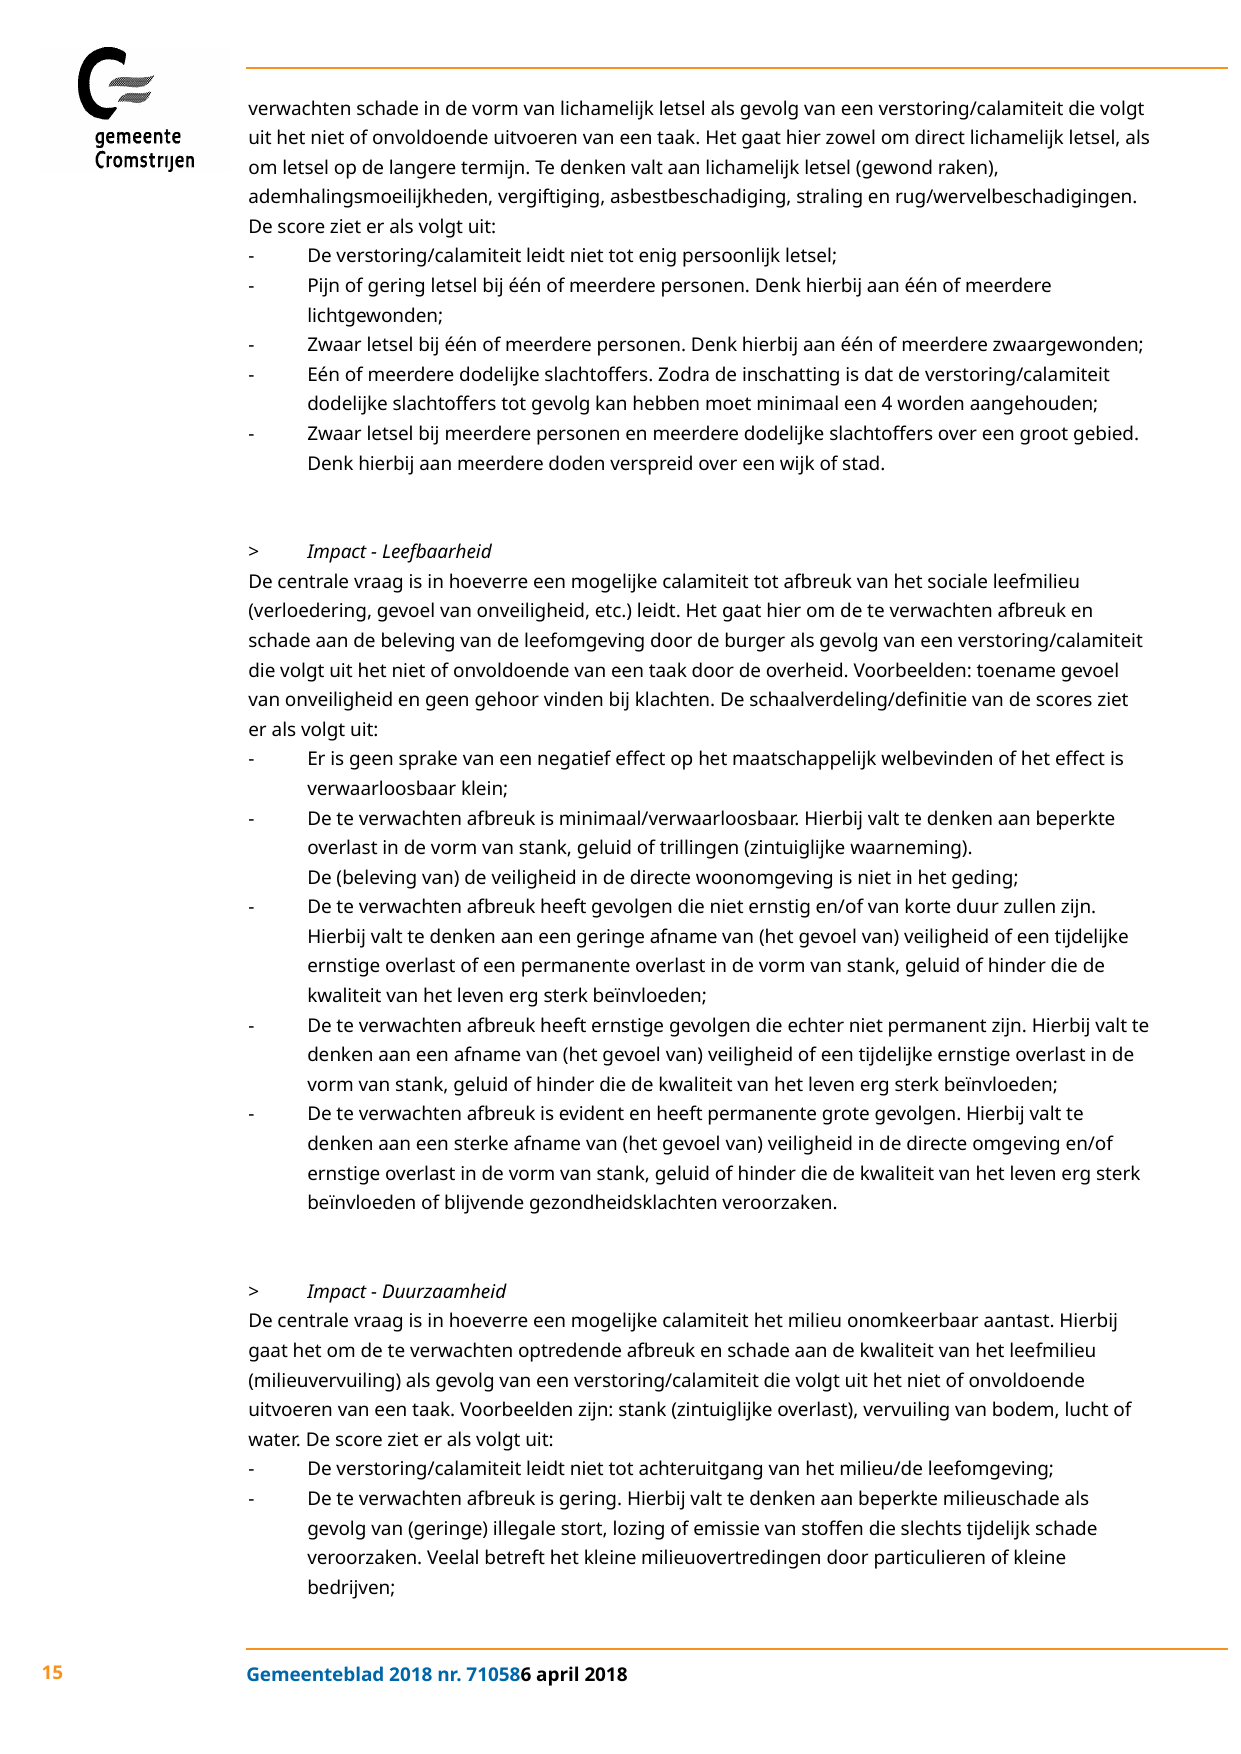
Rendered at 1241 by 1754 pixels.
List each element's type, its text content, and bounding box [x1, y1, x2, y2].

text De centrale vraag is in hoeverre een mogelijke calamiteit tot afbreuk van het sociale leefmilieu (verloedering, gevoel van onveiligheid, etc.) leidt. Het gaat hier om de te verwachten afbreuk en schade aan de beleving van de leefomgeving door de burger als gevolg van een verstoring/calamiteit die volgt uit het niet of onvoldoende van een taak door de overheid. Voorbeelden: toename gevoel van onveiligheid en geen gehoor vinden bij klachten. De schaalverdeling/definitie van de scores ziet er als volgt uit: [248, 568, 1152, 742]
text De centrale vraag is in hoeverre een mogelijke calamiteit het milieu onomkeerbaar aantast. Hierbij gaat het om de te verwachten optredende afbreuk en schade aan de kwaliteit van het leefmilieu (milieuvervuiling) als gevolg van een verstoring/calamiteit die volgt uit het niet of onvoldoende uitvoeren van een taak. Voorbeelden zijn: stank (zintuiglijke overlast), vervuiling van bodem, lucht of water. De score ziet er als volgt uit: [248, 1308, 1152, 1452]
list De te verwachten afbreuk heeft gevolgen die niet ernstig en/of van korte duur zullen zijn. Hierbij valt te denken aan een geringe afname van (het gevoel van) veiligheid of een tijdelijke ernstige overlast of een permanente overlast in de vorm van stank, geluid of hinder die de kwaliteit van het leven erg sterk beïnvloeden; [248, 893, 1152, 1008]
picture [41, 47, 231, 172]
list Eén of meerdere dodelijke slachtoffers. Zodra de inschatting is dat de verstoring/calamiteit dodelijke slachtoffers tot gevolg kan hebben moet minimaal een 4 worden aangehouden; [248, 361, 1152, 416]
list Impact - Duurzaamheid [248, 1278, 1152, 1304]
list Er is geen sprake van een negatief effect op het maatschappelijk welbevinden of het effect is verwaarloosbaar klein; [248, 746, 1152, 801]
list De te verwachten afbreuk heeft ernstige gevolgen die echter niet permanent zijn. Hierbij valt te denken aan een afname van (het gevoel van) veiligheid of een tijdelijke ernstige overlast in de vorm van stank, geluid of hinder die de kwaliteit van het leven erg sterk beïnvloeden; [248, 1012, 1152, 1097]
list De te verwachten afbreuk is gering. Hierbij valt te denken aan beperkte milieuschade als gevolg van (geringe) illegale stort, lozing of emissie van stoffen die slechts tijdelijk schade veroorzaken. Veelal betreft het kleine milieuovertredingen door particulieren of kleine bedrijven; [248, 1485, 1152, 1600]
list De te verwachten afbreuk is evident en heeft permanente grote gevolgen. Hierbij valt te denken aan een sterke afname van (het gevoel van) veiligheid in de directe omgeving en/of ernstige overlast in de vorm van stank, geluid of hinder die de kwaliteit van het leven erg sterk beïnvloeden of blijvende gezondheidsklachten veroorzaken. [248, 1101, 1152, 1215]
list Pijn of gering letsel bij één of meerdere personen. Denk hierbij aan één of meerdere lichtgewonden; [248, 272, 1152, 328]
list De verstoring/calamiteit leidt niet tot achteruitgang van het milieu/de leefomgeving; [248, 1456, 1152, 1481]
list Zwaar letsel bij meerdere personen en meerdere dodelijke slachtoffers over een groot gebied. Denk hierbij aan meerdere doden verspreid over een wijk of stad. [248, 420, 1152, 476]
list Zwaar letsel bij één of meerdere personen. Denk hierbij aan één of meerdere zwaargewonden; [248, 331, 1152, 357]
list De verstoring/calamiteit leidt niet tot enig persoonlijk letsel; [248, 243, 1152, 268]
list Impact - Leefbaarheid [248, 538, 1152, 564]
list De te verwachten afbreuk is minimaal/verwaarloosbaar. Hierbij valt te denken aan beperkte overlast in de vorm van stank, geluid of trillingen (zintuiglijke waarneming). [248, 805, 1152, 860]
list De (beleving van) de veiligheid in de directe woonomgeving is niet in het geding; [248, 864, 1152, 890]
text verwachten schade in de vorm van lichamelijk letsel als gevolg van een verstoring/calamiteit die volgt uit het niet of onvoldoende uitvoeren van een taak. Het gaat hier zowel om direct lichamelijk letsel, als om letsel op de langere termijn. Te denken valt aan lichamelijk letsel (gewond raken), ademhalingsmoeilijkheden, vergiftiging, asbestbeschadiging, straling en rug/wervelbeschadigingen. De score ziet er als volgt uit: [248, 95, 1152, 239]
